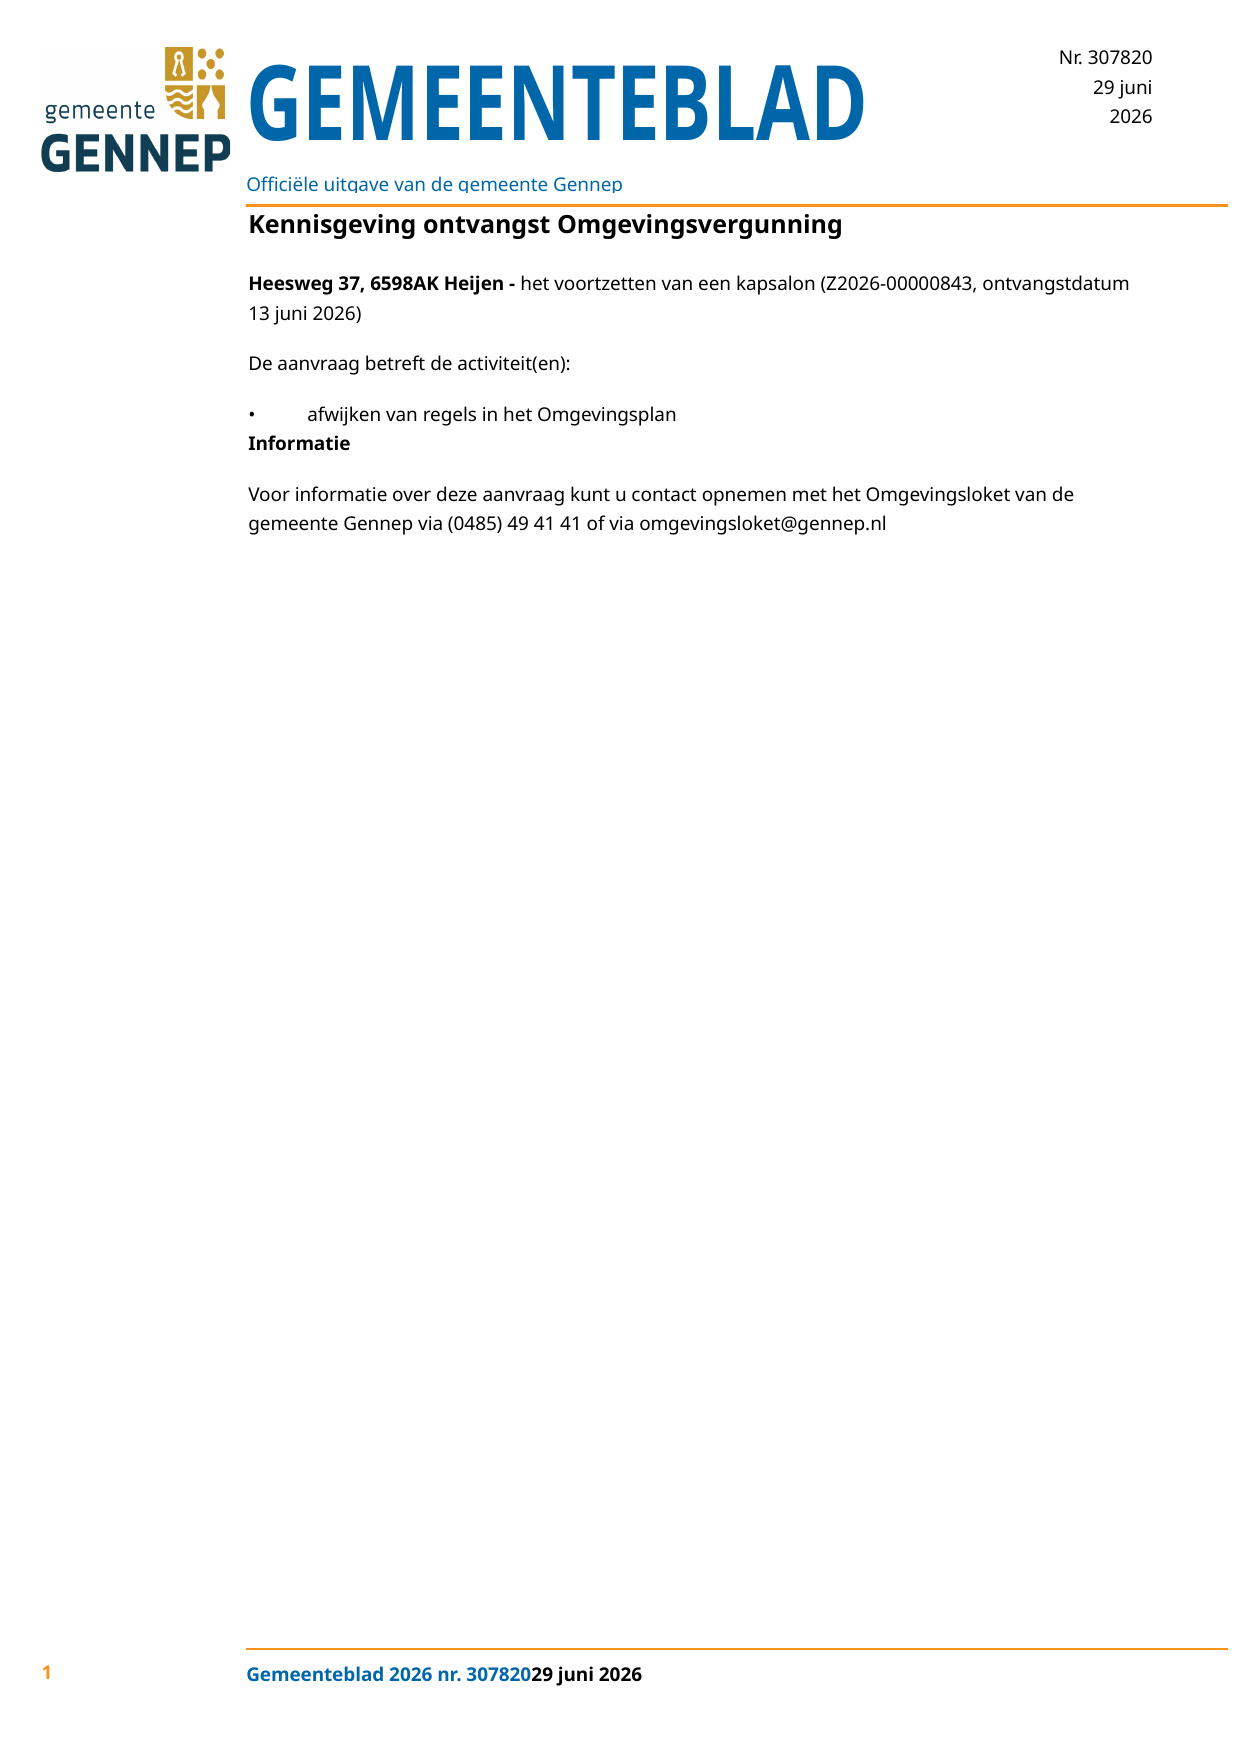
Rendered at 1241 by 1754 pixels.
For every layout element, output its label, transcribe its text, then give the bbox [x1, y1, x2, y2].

text De aanvraag betreft de activiteit(en): [248, 350, 1152, 376]
text Kennisgeving ontvangst Omgevingsvergunning [248, 207, 1152, 241]
text Voor informatie over deze aanvraag kunt u contact opnemen met het Omgevingsloket van de gemeente Gennep via (0485) 49 41 41 of via omgevingsloket@gennep.nl [248, 481, 1152, 536]
list afwijken van regels in het Omgevingsplan [248, 401, 1152, 426]
picture [41, 47, 231, 172]
text Informatie [248, 430, 1152, 456]
text Heesweg 37, 6598AK Heijen - het voortzetten van een kapsalon (Z2026-00000843, ontvangstdatum 13 juni 2026) [248, 270, 1152, 326]
